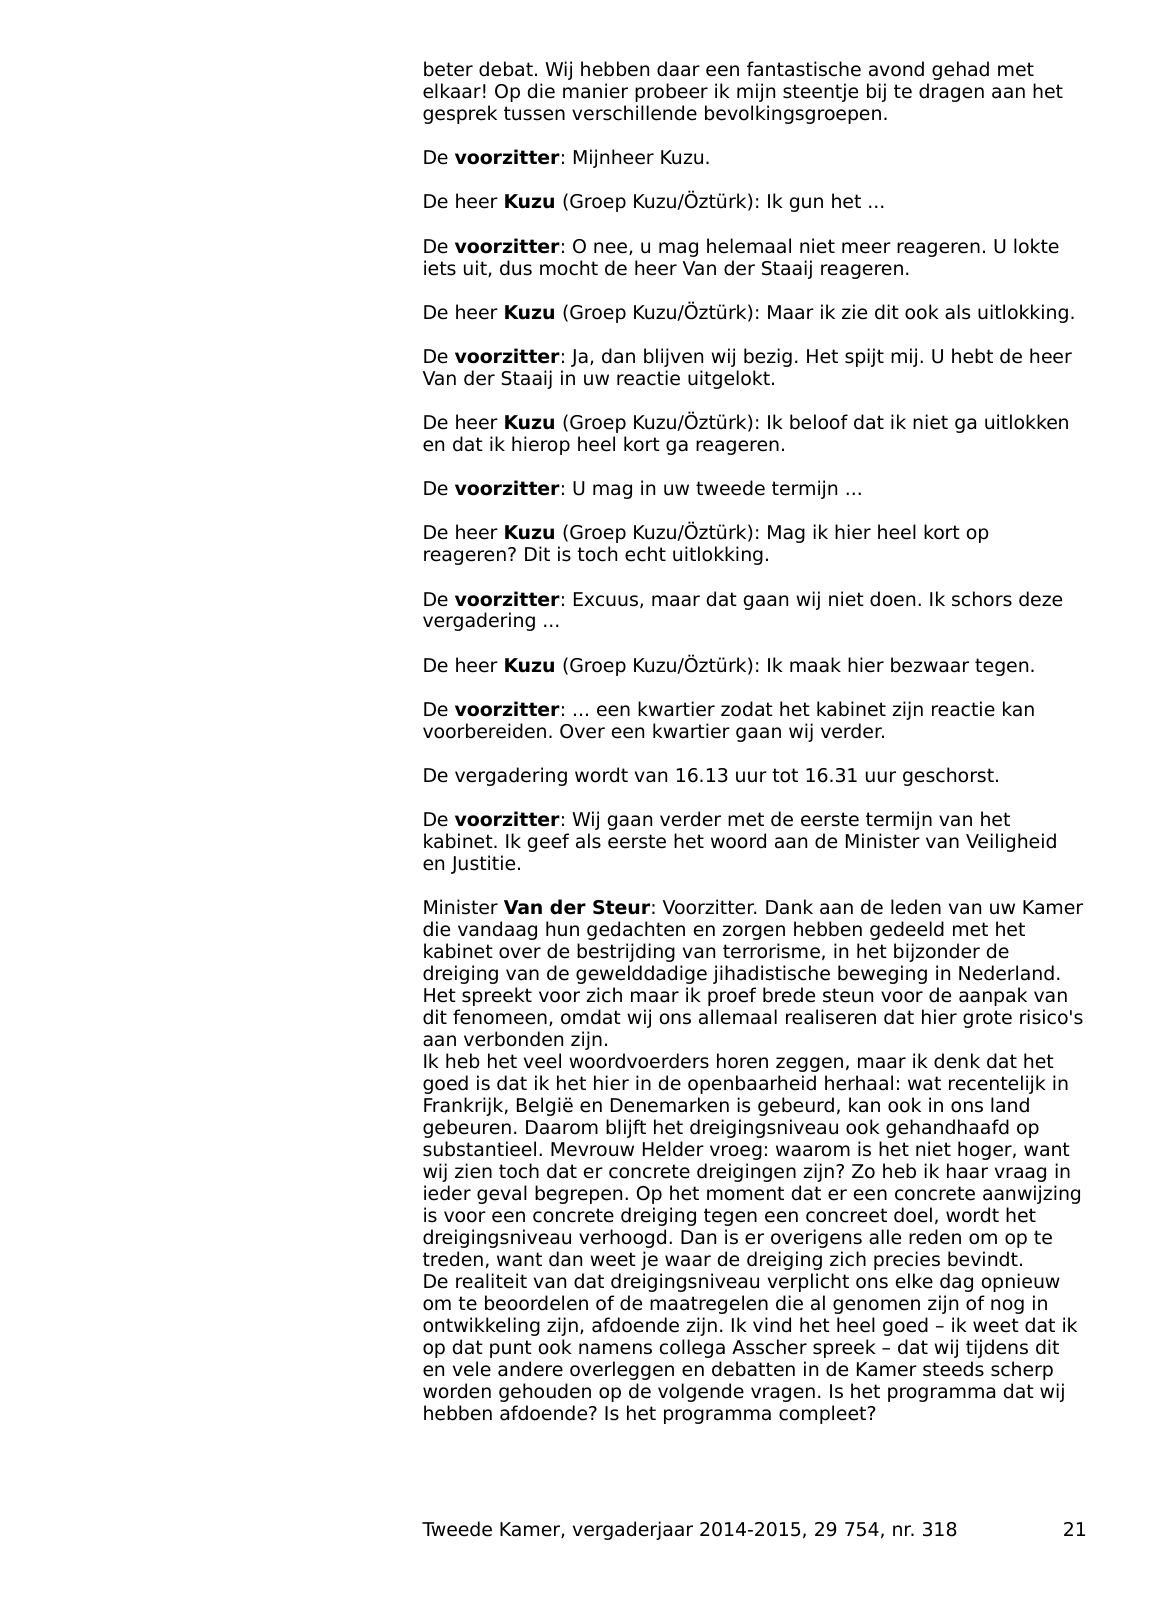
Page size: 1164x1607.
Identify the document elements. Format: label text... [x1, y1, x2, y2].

text De heer Kuzu (Groep Kuzu/Öztürk): Ik gun het ... [422, 191, 1087, 213]
text De voorzitter: Ja, dan blijven wij bezig. Het spijt mij. U hebt de heer Van der Staaij in uw reactie uitgelokt. [422, 346, 1087, 390]
text De voorzitter: O nee, u mag helemaal niet meer reageren. U lokte iets uit, dus mocht de heer Van der Staaij reageren. [422, 236, 1087, 279]
text De heer Kuzu (Groep Kuzu/Öztürk): Mag ik hier heel kort op reageren? Dit is toch echt uitlokking. [422, 522, 1087, 566]
text Ik heb het veel woordvoerders horen zeggen, maar ik denk dat het goed is dat ik het hier in de openbaarheid herhaal: wat recentelijk in Frankrijk, België en Denemarken is gebeurd, kan ook in ons land gebeuren. Daarom blijft het dreigingsniveau ook gehandhaafd op substantieel. Mevrouw Helder vroeg: waarom is het niet hoger, want wij zien toch dat er concrete dreigingen zijn? Zo heb ik haar vraag in ieder geval begrepen. Op het moment dat er een concrete aanwijzing is voor een concrete dreiging tegen een concreet doel, wordt het dreigingsniveau verhoogd. Dan is er overigens alle reden om op te treden, want dan weet je waar de dreiging zich precies bevindt. [422, 1051, 1087, 1271]
text De heer Kuzu (Groep Kuzu/Öztürk): Maar ik zie dit ook als uitlokking. [422, 302, 1087, 324]
text De heer Kuzu (Groep Kuzu/Öztürk): Ik beloof dat ik niet ga uitlokken en dat ik hierop heel kort ga reageren. [422, 412, 1087, 456]
text beter debat. Wij hebben daar een fantastische avond gehad met elkaar! Op die manier probeer ik mijn steentje bij te dragen aan het gesprek tussen verschillende bevolkingsgroepen. [422, 59, 1087, 125]
text De voorzitter: Excuus, maar dat gaan wij niet doen. Ik schors deze vergadering ... [422, 588, 1087, 632]
text Minister Van der Steur: Voorzitter. Dank aan de leden van uw Kamer die vandaag hun gedachten en zorgen hebben gedeeld met het kabinet over de bestrijding van terrorisme, in het bijzonder de dreiging van de gewelddadige jihadistische beweging in Nederland. Het spreekt voor zich maar ik proef brede steun voor de aanpak van dit fenomeen, omdat wij ons allemaal realiseren dat hier grote risico's aan verbonden zijn. [422, 897, 1087, 1051]
text De voorzitter: Mijnheer Kuzu. [422, 147, 1087, 169]
text De heer Kuzu (Groep Kuzu/Öztürk): Ik maak hier bezwaar tegen. [422, 654, 1087, 677]
text De realiteit van dat dreigingsniveau verplicht ons elke dag opnieuw om te beoordelen of de maatregelen die al genomen zijn of nog in ontwikkeling zijn, afdoende zijn. Ik vind het heel goed – ik weet dat ik op dat punt ook namens collega Asscher spreek – dat wij tijdens dit en vele andere overleggen en debatten in de Kamer steeds scherp worden gehouden op de volgende vragen. Is het programma dat wij hebben afdoende? Is het programma compleet? [422, 1271, 1087, 1425]
text De voorzitter: Wij gaan verder met de eerste termijn van het kabinet. Ik geef als eerste het woord aan de Minister van Veiligheid en Justitie. [422, 809, 1087, 875]
text De voorzitter: U mag in uw tweede termijn ... [422, 478, 1087, 500]
text De vergadering wordt van 16.13 uur tot 16.31 uur geschorst. [422, 765, 1087, 787]
text De voorzitter: ... een kwartier zodat het kabinet zijn reactie kan voorbereiden. Over een kwartier gaan wij verder. [422, 699, 1087, 743]
